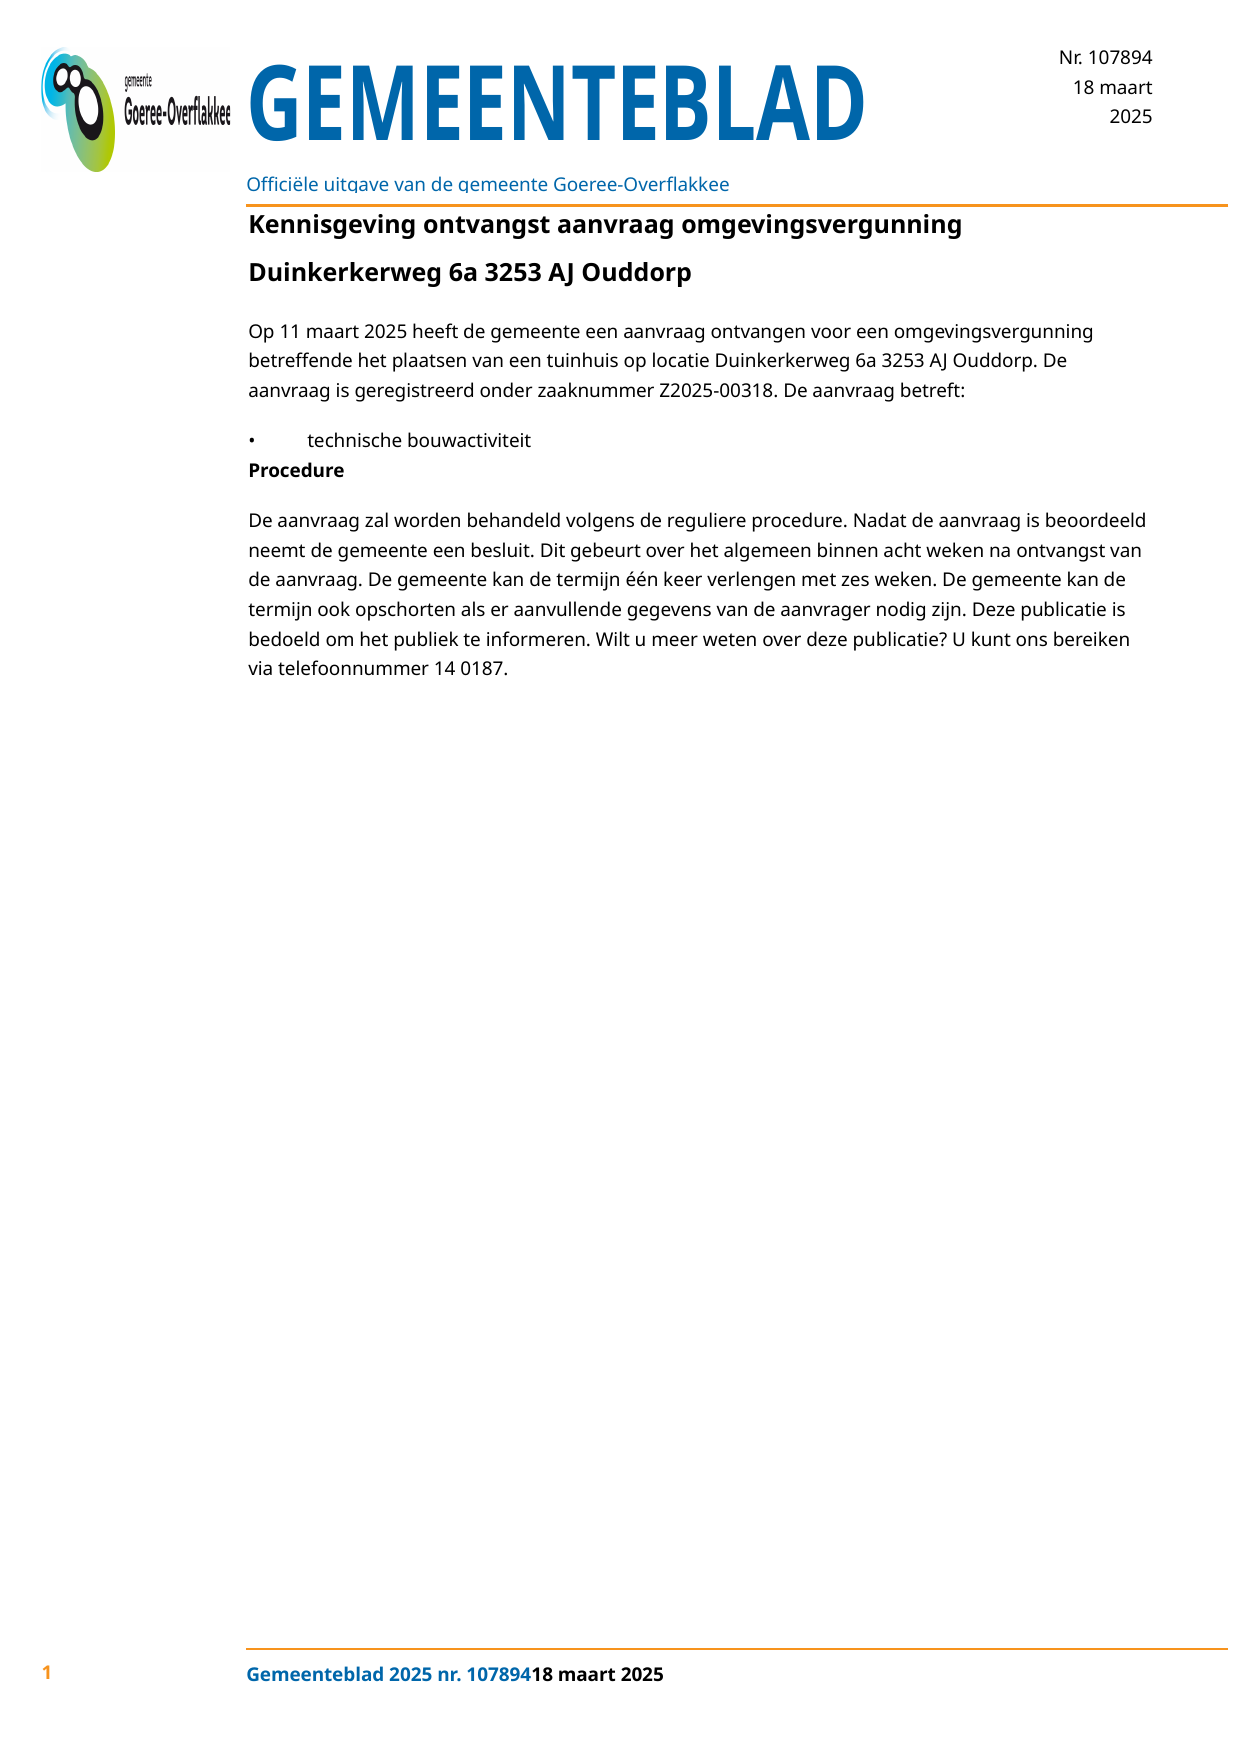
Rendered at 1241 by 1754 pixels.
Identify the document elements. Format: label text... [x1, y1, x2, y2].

list technische bouwactiviteit [248, 427, 1152, 453]
text Op 11 maart 2025 heeft de gemeente een aanvraag ontvangen voor een omgevingsvergunning betreffende het plaatsen van een tuinhuis op locatie Duinkerkerweg 6a 3253 AJ Ouddorp. De aanvraag is geregistreerd onder zaaknummer Z2025-00318. De aanvraag betreft: [248, 318, 1152, 403]
picture [41, 47, 231, 172]
text Kennisgeving ontvangst aanvraag omgevingsvergunning Duinkerkerweg 6a 3253 AJ Ouddorp [248, 207, 1152, 288]
text Procedure [248, 457, 1152, 483]
text De aanvraag zal worden behandeld volgens de reguliere procedure. Nadat de aanvraag is beoordeeld neemt de gemeente een besluit. Dit gebeurt over het algemeen binnen acht weken na ontvangst van de aanvraag. De gemeente kan de termijn één keer verlengen met zes weken. De gemeente kan de termijn ook opschorten als er aanvullende gegevens van de aanvrager nodig zijn. Deze publicatie is bedoeld om het publiek te informeren. Wilt u meer weten over deze publicatie? U kunt ons bereiken via telefoonnummer 14 0187. [248, 507, 1152, 681]
